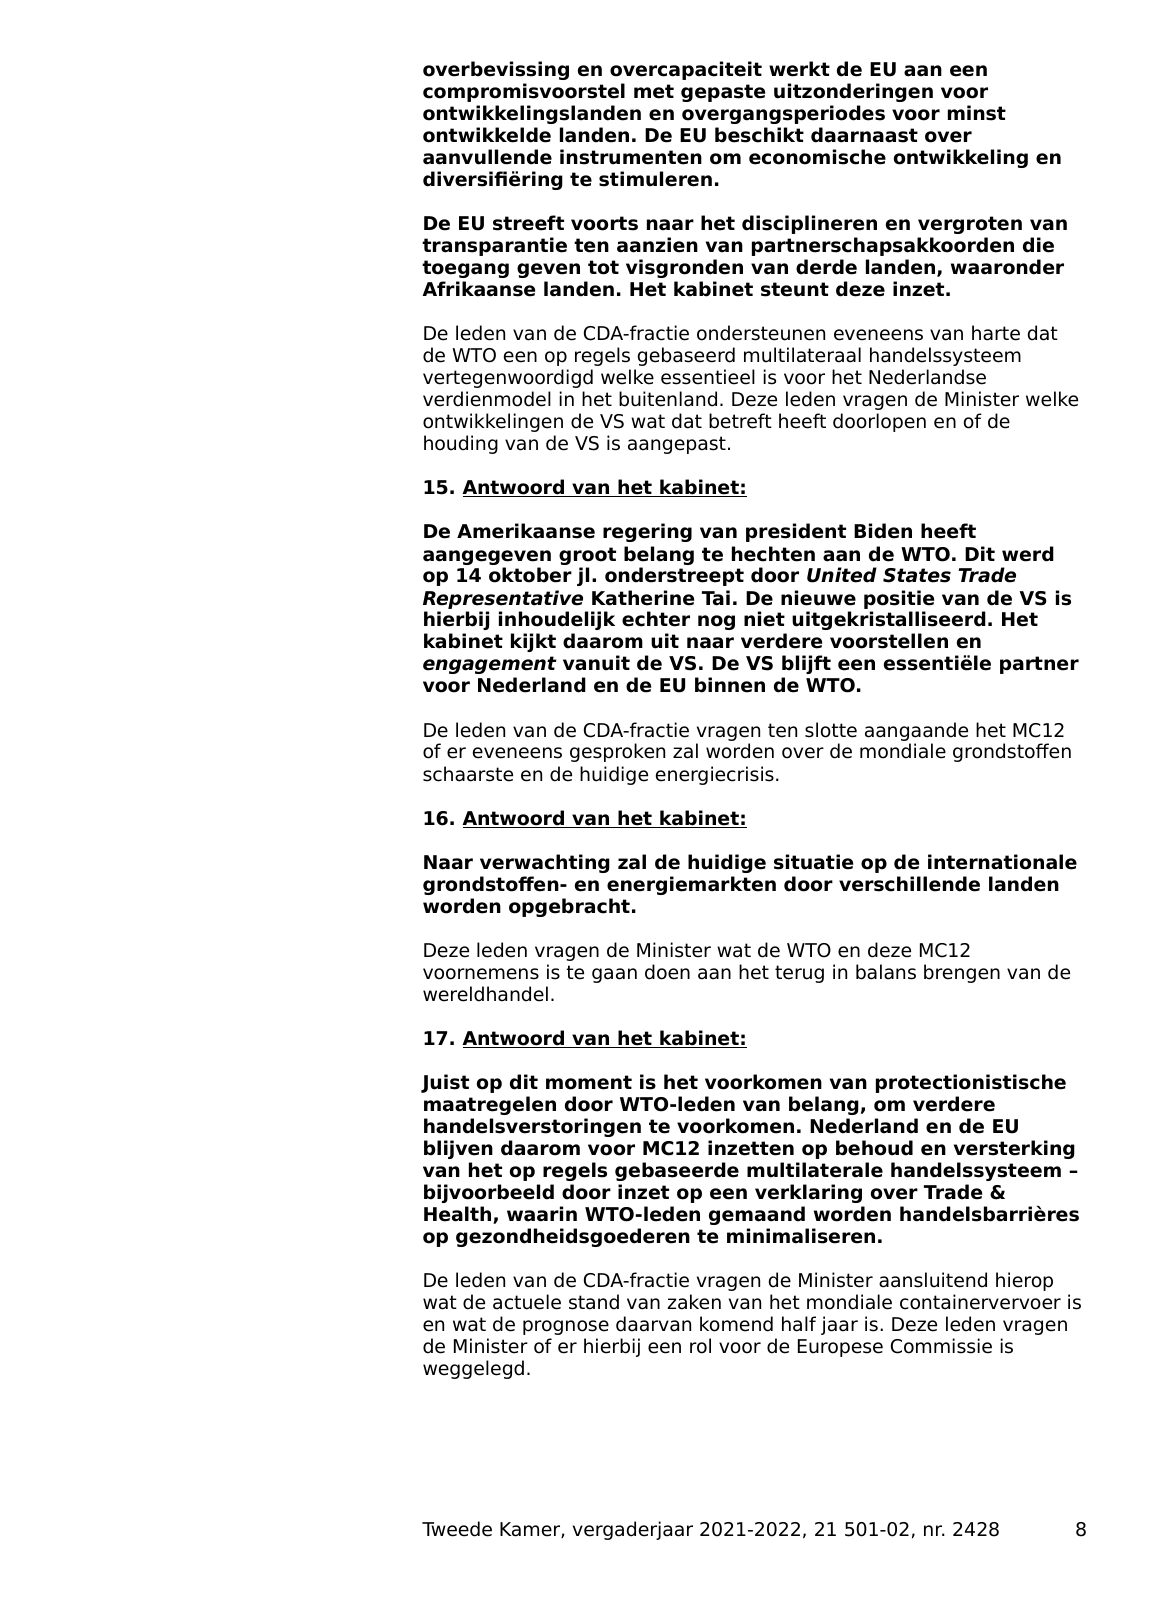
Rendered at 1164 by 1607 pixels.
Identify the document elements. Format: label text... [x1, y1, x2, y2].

text overbevissing en overcapaciteit werkt de EU aan een compromisvoorstel met gepaste uitzonderingen voor ontwikkelingslanden en overgangsperiodes voor minst ontwikkelde landen. De EU beschikt daarnaast over aanvullende instrumenten om economische ontwikkeling en diversifiëring te stimuleren. [422, 59, 1087, 191]
subtitle 15. Antwoord van het kabinet: [422, 477, 1087, 499]
text De leden van de CDA-fractie vragen ten slotte aangaande het MC12 of er eveneens gesproken zal worden over de mondiale grondstoffen schaarste en de huidige energiecrisis. [422, 719, 1087, 785]
text De Amerikaanse regering van president Biden heeft aangegeven groot belang te hechten aan de WTO. Dit werd op 14 oktober jl. onderstreept door United States Trade Representative Katherine Tai. De nieuwe positie van de VS is hierbij inhoudelijk echter nog niet uitgekristalliseerd. Het kabinet kijkt daarom uit naar verdere voorstellen en engagement vanuit de VS. De VS blijft een essentiële partner voor Nederland en de EU binnen de WTO. [422, 521, 1087, 697]
subtitle 16. Antwoord van het kabinet: [422, 808, 1087, 829]
text Deze leden vragen de Minister wat de WTO en deze MC12 voornemens is te gaan doen aan het terug in balans brengen van de wereldhandel. [422, 940, 1087, 1006]
text De EU streeft voorts naar het disciplineren en vergroten van transparantie ten aanzien van partnerschapsakkoorden die toegang geven tot visgronden van derde landen, waaronder Afrikaanse landen. Het kabinet steunt deze inzet. [422, 213, 1087, 301]
text De leden van de CDA-fractie ondersteunen eveneens van harte dat de WTO een op regels gebaseerd multilateraal handelssysteem vertegenwoordigd welke essentieel is voor het Nederlandse verdienmodel in het buitenland. Deze leden vragen de Minister welke ontwikkelingen de VS wat dat betreft heeft doorlopen en of de houding van de VS is aangepast. [422, 323, 1087, 455]
subtitle 17. Antwoord van het kabinet: [422, 1028, 1087, 1050]
text Juist op dit moment is het voorkomen van protectionistische maatregelen door WTO-leden van belang, om verdere handelsverstoringen te voorkomen. Nederland en de EU blijven daarom voor MC12 inzetten op behoud en versterking van het op regels gebaseerde multilaterale handelssysteem – bijvoorbeeld door inzet op een verklaring over Trade & Health, waarin WTO-leden gemaand worden handelsbarrières op gezondheidsgoederen te minimaliseren. [422, 1072, 1087, 1248]
text De leden van de CDA-fractie vragen de Minister aansluitend hierop wat de actuele stand van zaken van het mondiale containervervoer is en wat de prognose daarvan komend half jaar is. Deze leden vragen de Minister of er hierbij een rol voor de Europese Commissie is weggelegd. [422, 1270, 1087, 1380]
text Naar verwachting zal de huidige situatie op de internationale grondstoffen- en energiemarkten door verschillende landen worden opgebracht. [422, 852, 1087, 918]
